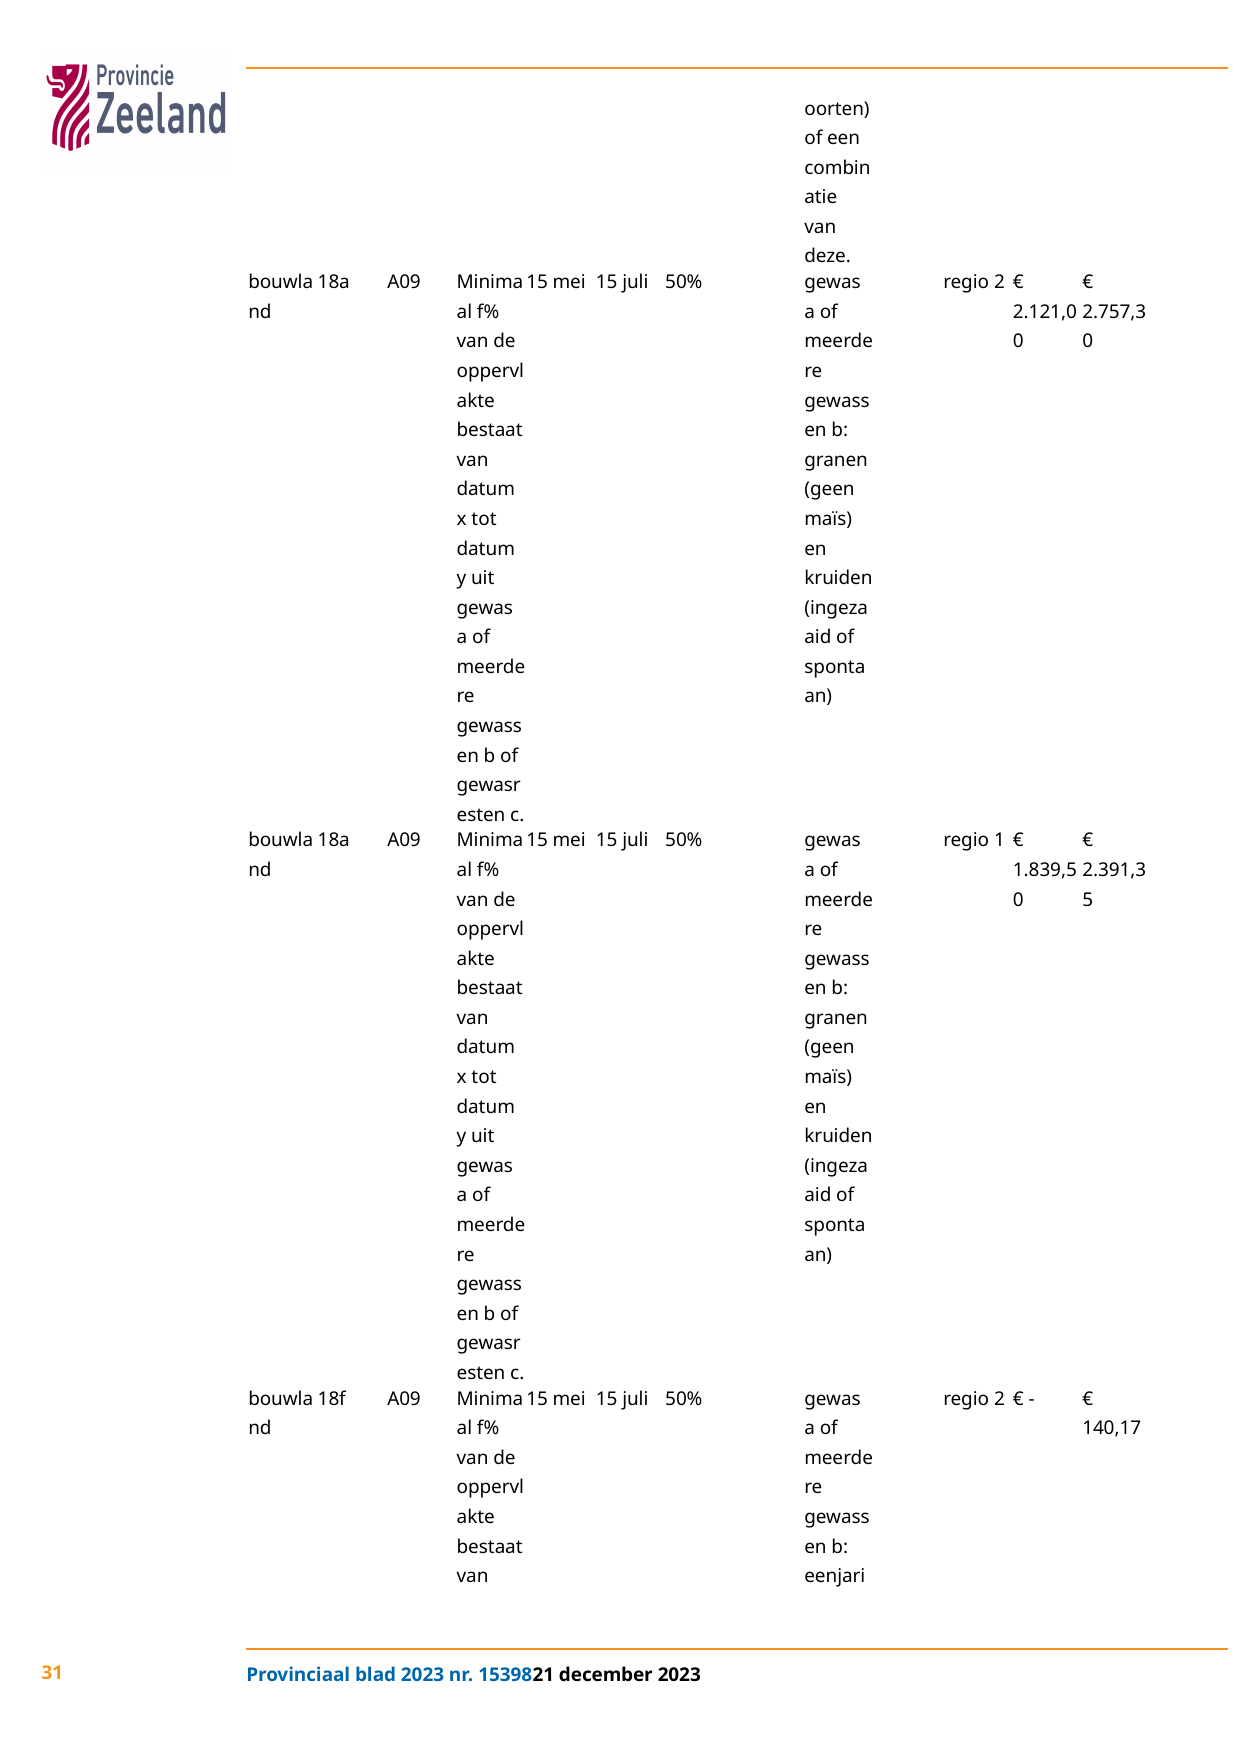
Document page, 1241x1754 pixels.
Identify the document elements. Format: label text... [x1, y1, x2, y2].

table_cell 15 mei [526, 269, 596, 827]
table_cell bouwland [248, 827, 317, 1385]
table_cell [874, 1385, 943, 1588]
table_cell 18a [318, 269, 387, 827]
table_cell [874, 95, 943, 268]
table_cell € 2.121,00 [1013, 269, 1082, 827]
table_cell [735, 827, 804, 1385]
picture [41, 47, 231, 172]
table_cell 18f [318, 1385, 387, 1588]
table_cell € 2.391,35 [1082, 827, 1152, 1385]
table_cell 15 mei [526, 1385, 596, 1588]
table_cell 15 juli [596, 269, 665, 827]
table_cell 15 juli [596, 827, 665, 1385]
table_cell gewas a of meerdere gewassen b: eenjari [804, 1385, 873, 1588]
table_cell 50% [665, 269, 734, 827]
table_cell [874, 269, 943, 827]
table_cell 15 mei [526, 827, 596, 1385]
table_cell [1082, 95, 1152, 268]
table_cell regio 2 [943, 1385, 1013, 1588]
table_cell [248, 95, 317, 268]
table_cell [735, 269, 804, 827]
table_cell gewas a of meerdere gewassen b: granen (geen maïs) en kruiden (ingezaaid of spontaan) [804, 269, 873, 827]
table_cell regio 1 [943, 827, 1013, 1385]
table_cell A09 [387, 269, 456, 827]
table_cell [735, 1385, 804, 1588]
table_cell [874, 827, 943, 1385]
table_cell € 2.757,30 [1082, 269, 1152, 827]
table_cell A09 [387, 1385, 456, 1588]
table_cell 50% [665, 1385, 734, 1588]
table_cell [943, 95, 1013, 268]
table_cell [596, 95, 665, 268]
table_cell [665, 95, 734, 268]
table_cell gewas a of meerdere gewassen b: granen (geen maïs) en kruiden (ingezaaid of spontaan) [804, 827, 873, 1385]
table_cell Minimaal f% van de oppervlakte bestaat van datum x tot datum y uit gewas a of meerdere gewassen b of gewasresten c. [456, 269, 526, 827]
table_cell 15 juli [596, 1385, 665, 1588]
table_cell 50% [665, 827, 734, 1385]
table_cell [735, 95, 804, 268]
table_cell regio 2 [943, 269, 1013, 827]
table_cell A09 [387, 827, 456, 1385]
table_cell [387, 95, 456, 268]
table_cell 18a [318, 827, 387, 1385]
table_cell bouwland [248, 269, 317, 827]
table_cell bouwland [248, 1385, 317, 1588]
table_cell [1013, 95, 1082, 268]
table_cell € 140,17 [1082, 1385, 1152, 1588]
table_cell [318, 95, 387, 268]
table_cell [456, 95, 526, 268]
table_cell € - [1013, 1385, 1082, 1588]
table_cell € 1.839,50 [1013, 827, 1082, 1385]
table_cell [526, 95, 596, 268]
table_cell Minimaal f% van de oppervlakte bestaat van datum x tot datum y uit gewas a of meerdere gewassen b of gewasresten c. [456, 827, 526, 1385]
table_cell oorten) of een combinatie van deze. [804, 95, 873, 268]
table_cell Minimaal f% van de oppervlakte bestaat van [456, 1385, 526, 1588]
